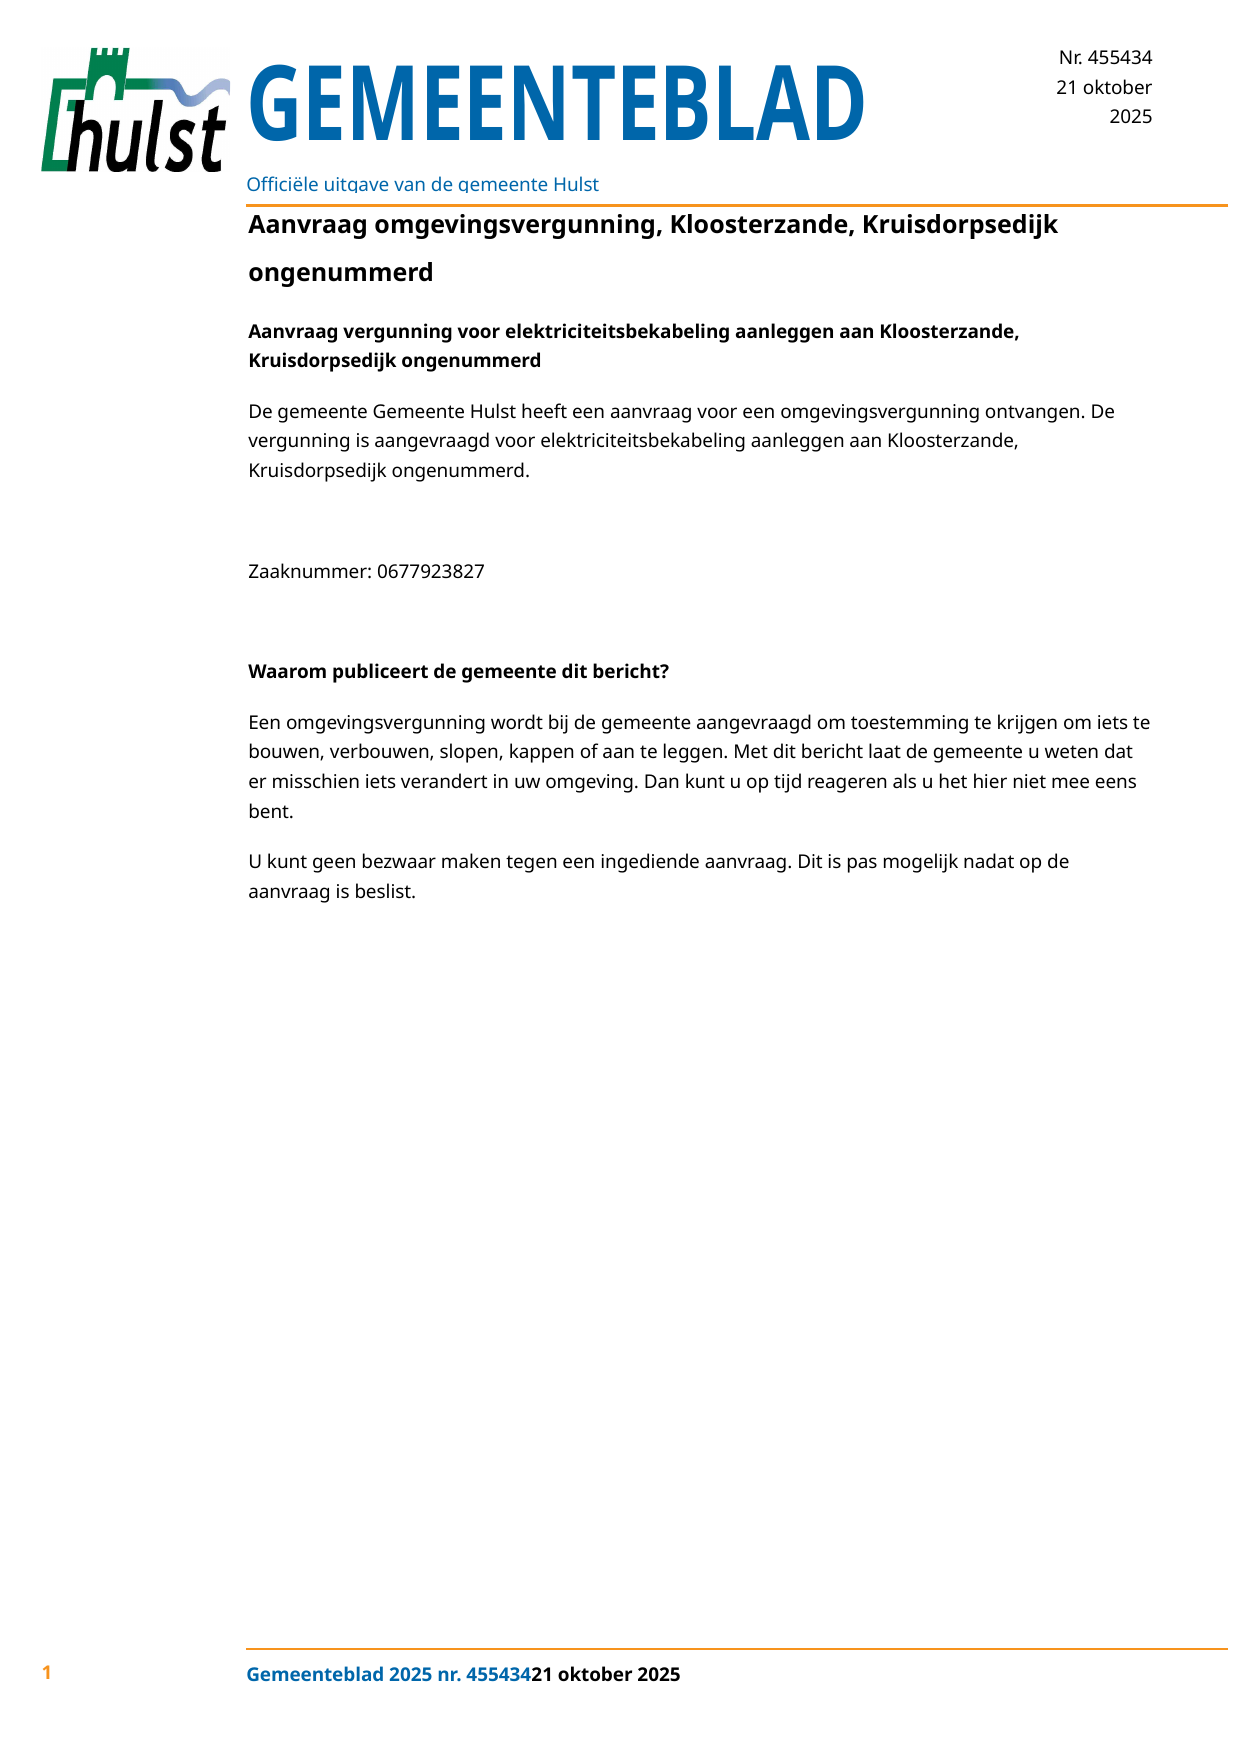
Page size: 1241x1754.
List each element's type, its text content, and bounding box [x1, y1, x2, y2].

text De gemeente Gemeente Hulst heeft een aanvraag voor een omgevingsvergunning ontvangen. De vergunning is aangevraagd voor elektriciteitsbekabeling aanleggen aan Kloosterzande, Kruisdorpsedijk ongenummerd. [248, 398, 1152, 483]
text Een omgevingsvergunning wordt bij de gemeente aangevraagd om toestemming te krijgen om iets te bouwen, verbouwen, slopen, kappen of aan te leggen. Met dit bericht laat de gemeente u weten dat er misschien iets verandert in uw omgeving. Dan kunt u op tijd reageren als u het hier niet mee eens bent. [248, 709, 1152, 824]
text Zaaknummer: 0677923827 [248, 558, 1152, 584]
text Aanvraag vergunning voor elektriciteitsbekabeling aanleggen aan Kloosterzande, Kruisdorpsedijk ongenummerd [248, 318, 1152, 373]
text Aanvraag omgevingsvergunning, Kloosterzande, Kruisdorpsedijk ongenummerd [248, 207, 1152, 288]
text U kunt geen bezwaar maken tegen een ingediende aanvraag. Dit is pas mogelijk nadat op de aanvraag is beslist. [248, 848, 1152, 904]
text Waarom publiceert de gemeente dit bericht? [248, 659, 1152, 684]
picture [41, 47, 231, 172]
